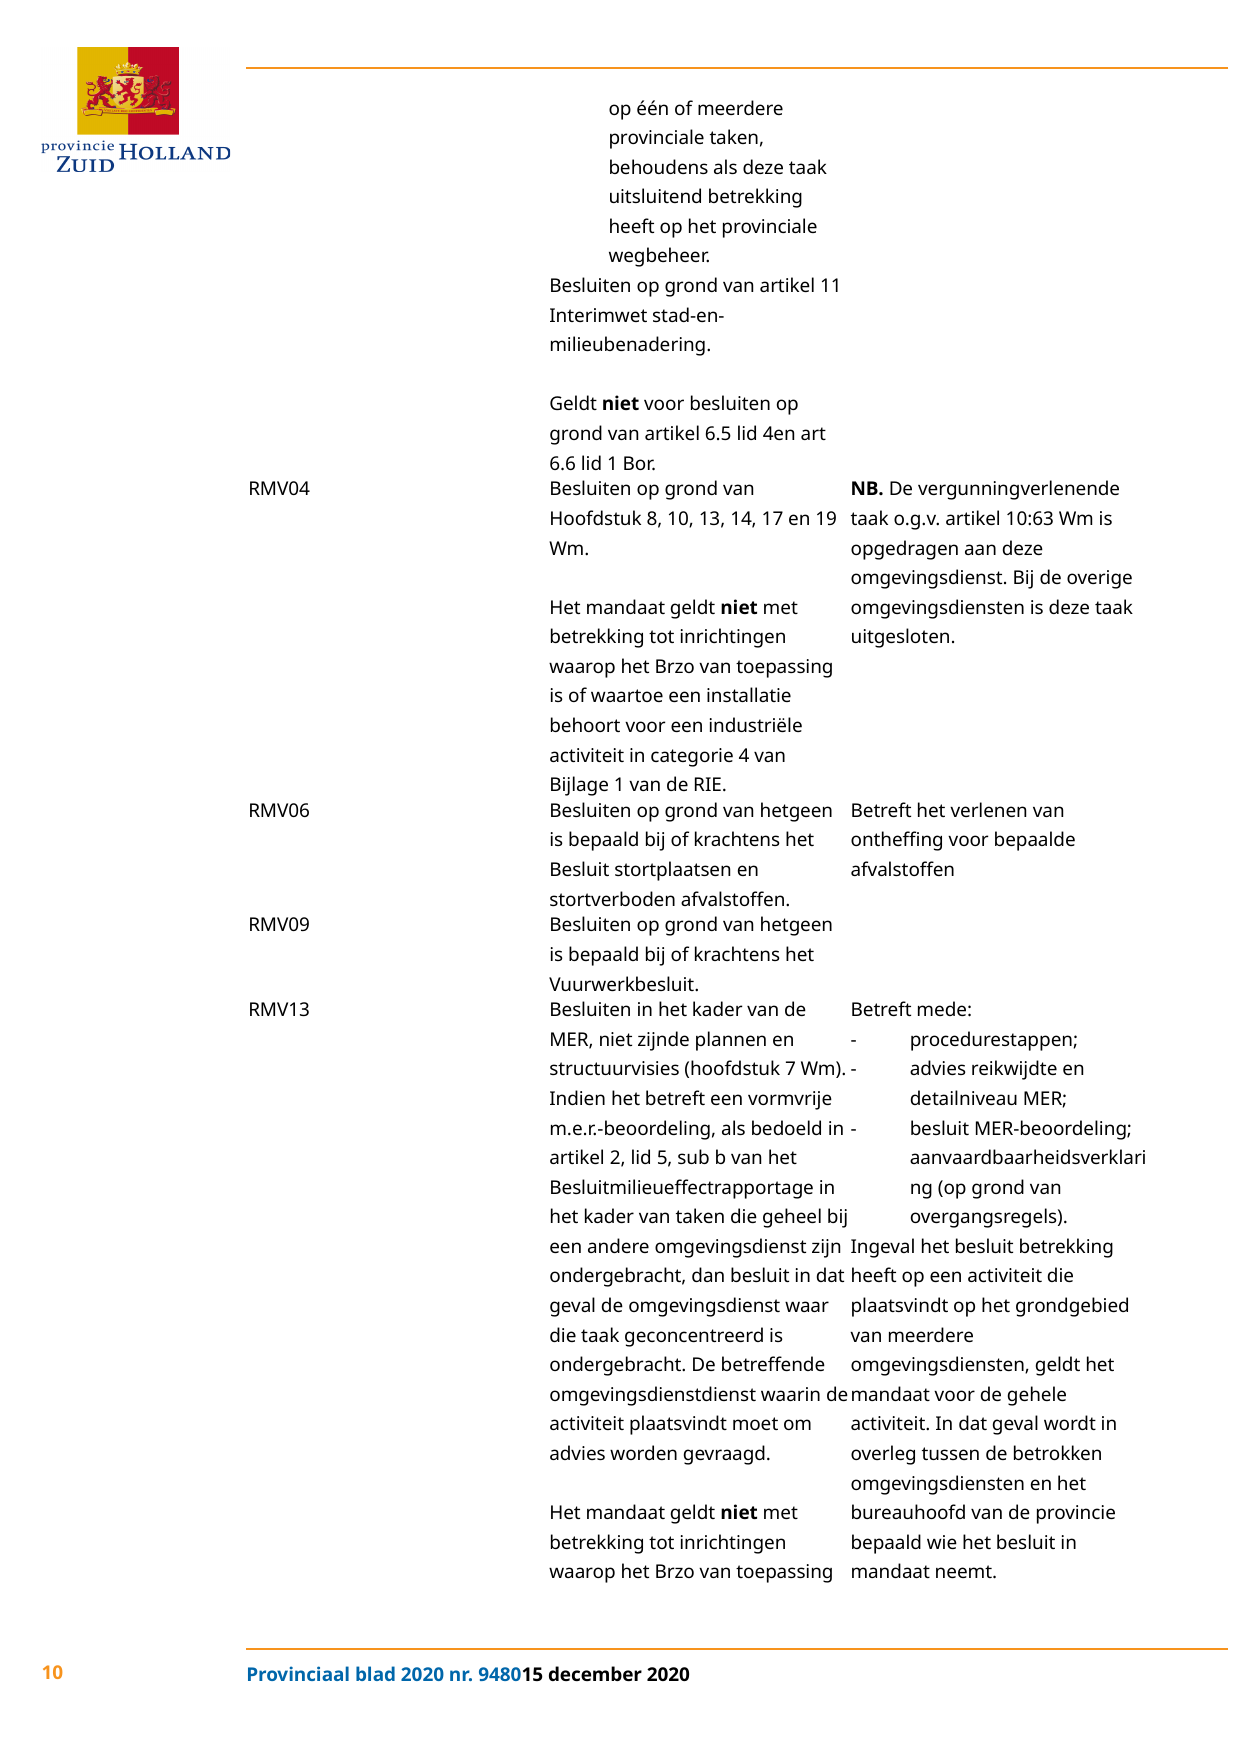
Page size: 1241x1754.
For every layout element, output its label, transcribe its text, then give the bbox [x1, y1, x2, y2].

table_cell RMV06 [248, 797, 549, 912]
picture [41, 47, 231, 172]
table_cell RMV09 [248, 912, 549, 996]
table_cell RMV13 [248, 996, 549, 1584]
table_cell [850, 95, 1152, 476]
table_cell [248, 95, 549, 476]
table_cell op één of meerdere provinciale taken, behoudens als deze taak uitsluitend betrekking heeft op het provinciale wegbeheer. Besluiten op grond van artikel 11 Interimwet stad-en-milieubenadering. Geldt niet voor besluiten op grond van artikel 6.5 lid 4en art 6.6 lid 1 Bor. [549, 95, 850, 476]
table_cell Besluiten op grond van Hoofdstuk 8, 10, 13, 14, 17 en 19 Wm. Het mandaat geldt niet met betrekking tot inrichtingen waarop het Brzo van toepassing is of waartoe een installatie behoort voor een industriële activiteit in categorie 4 van Bijlage 1 van de RIE. [549, 476, 850, 797]
table_cell Besluiten op grond van hetgeen is bepaald bij of krachtens het Besluit stortplaatsen en stortverboden afvalstoffen. [549, 797, 850, 912]
table_cell Besluiten op grond van hetgeen is bepaald bij of krachtens het Vuurwerkbesluit. [549, 912, 850, 996]
table_cell NB. De vergunningverlenende taak o.g.v. artikel 10:63 Wm is opgedragen aan deze omgevingsdienst. Bij de overige omgevingsdiensten is deze taak uitgesloten. [850, 476, 1152, 797]
table_cell [850, 912, 1152, 996]
table_cell Betreft mede: procedurestappen; advies reikwijdte en detailniveau MER; besluit MER-beoordeling; aanvaardbaarheidsverklaring (op grond van overgangsregels). Ingeval het besluit betrekking heeft op een activiteit die plaatsvindt op het grondgebied van meerdere omgevingsdiensten, geldt het mandaat voor de gehele activiteit. In dat geval wordt in overleg tussen de betrokken omgevingsdiensten en het bureauhoofd van de provincie bepaald wie het besluit in mandaat neemt. [850, 996, 1152, 1584]
table_cell RMV04 [248, 476, 549, 797]
table_cell Besluiten in het kader van de MER, niet zijnde plannen en structuurvisies (hoofdstuk 7 Wm). Indien het betreft een vormvrije m.e.r.-beoordeling, als bedoeld in artikel 2, lid 5, sub b van het Besluitmilieueffectrapportage in het kader van taken die geheel bij een andere omgevingsdienst zijn ondergebracht, dan besluit in dat geval de omgevingsdienst waar die taak geconcentreerd is ondergebracht. De betreffende omgevingsdienstdienst waarin de activiteit plaatsvindt moet om advies worden gevraagd. Het mandaat geldt niet met betrekking tot inrichtingen waarop het Brzo van toepassing [549, 996, 850, 1584]
table_cell Betreft het verlenen van ontheffing voor bepaalde afvalstoffen [850, 797, 1152, 912]
